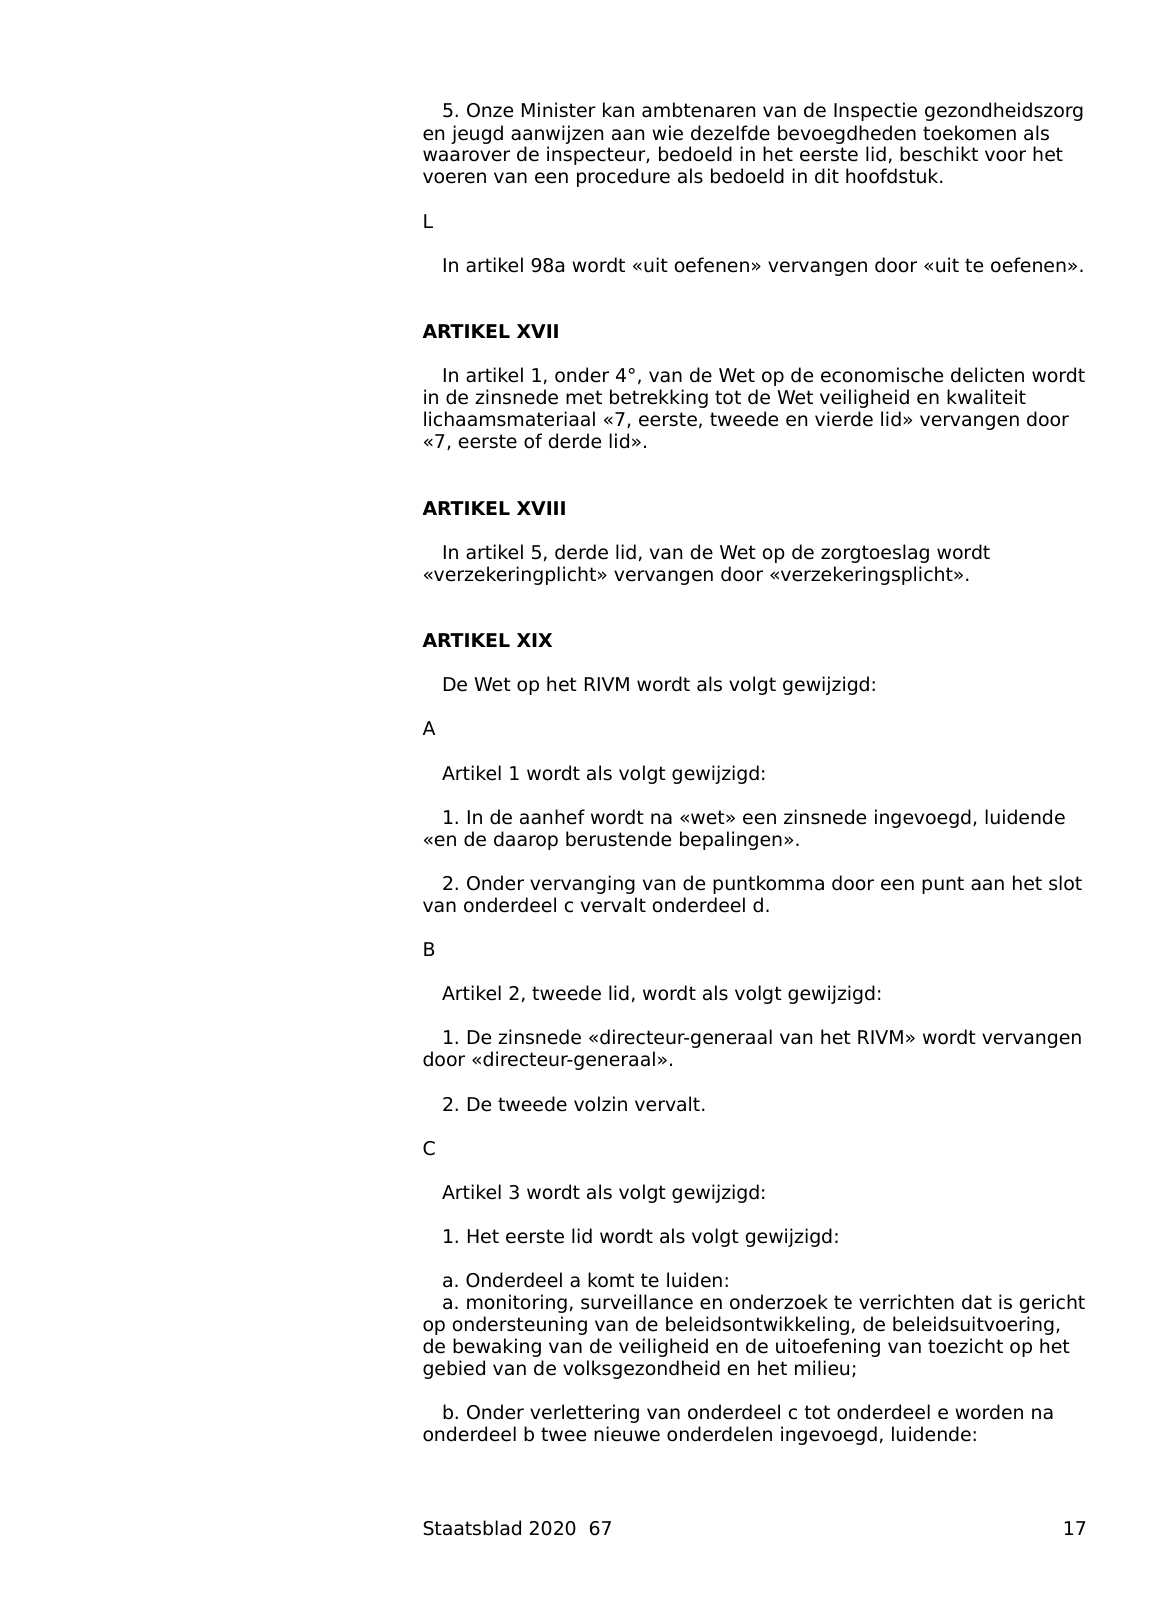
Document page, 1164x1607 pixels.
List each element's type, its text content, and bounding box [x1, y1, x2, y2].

text In artikel 98a wordt «uit oefenen» vervangen door «uit te oefenen». [422, 255, 1087, 277]
text 2. Onder vervanging van de puntkomma door een punt aan het slot van onderdeel c vervalt onderdeel d. [422, 873, 1087, 917]
text a. monitoring, surveillance en onderzoek te verrichten dat is gericht op ondersteuning van de beleidsontwikkeling, de beleidsuitvoering, de bewaking van de veiligheid en de uitoefening van toezicht op het gebied van de volksgezondheid en het milieu; [422, 1292, 1087, 1380]
text 1. In de aanhef wordt na «wet» een zinsnede ingevoegd, luidende «en de daarop berustende bepalingen». [422, 807, 1087, 851]
text De Wet op het RIVM wordt als volgt gewijzigd: [422, 674, 1087, 696]
text C [422, 1138, 1087, 1159]
text A [422, 718, 1087, 740]
text 1. Het eerste lid wordt als volgt gewijzigd: [422, 1226, 1087, 1248]
text a. Onderdeel a komt te luiden: [422, 1270, 1087, 1292]
subtitle ARTIKEL XVIII [422, 497, 1087, 519]
text 5. Onze Minister kan ambtenaren van de Inspectie gezondheidszorg en jeugd aanwijzen aan wie dezelfde bevoegdheden toekomen als waarover de inspecteur, bedoeld in het eerste lid, beschikt voor het voeren van een procedure als bedoeld in dit hoofdstuk. [422, 100, 1087, 188]
subtitle ARTIKEL XIX [422, 630, 1087, 652]
text B [422, 939, 1087, 961]
text b. Onder verlettering van onderdeel c tot onderdeel e worden na onderdeel b twee nieuwe onderdelen ingevoegd, luidende: [422, 1402, 1087, 1446]
text Artikel 2, tweede lid, wordt als volgt gewijzigd: [422, 983, 1087, 1005]
text In artikel 1, onder 4°, van de Wet op de economische delicten wordt in de zinsnede met betrekking tot de Wet veiligheid en kwaliteit lichaamsmateriaal «7, eerste, tweede en vierde lid» vervangen door «7, eerste of derde lid». [422, 365, 1087, 453]
text L [422, 211, 1087, 232]
subtitle ARTIKEL XVII [422, 321, 1087, 343]
text 1. De zinsnede «directeur-generaal van het RIVM» wordt vervangen door «directeur-generaal». [422, 1027, 1087, 1071]
text In artikel 5, derde lid, van de Wet op de zorgtoeslag wordt «verzekeringplicht» vervangen door «verzekeringsplicht». [422, 542, 1087, 586]
text 2. De tweede volzin vervalt. [422, 1093, 1087, 1115]
text Artikel 1 wordt als volgt gewijzigd: [422, 762, 1087, 784]
text Artikel 3 wordt als volgt gewijzigd: [422, 1182, 1087, 1204]
